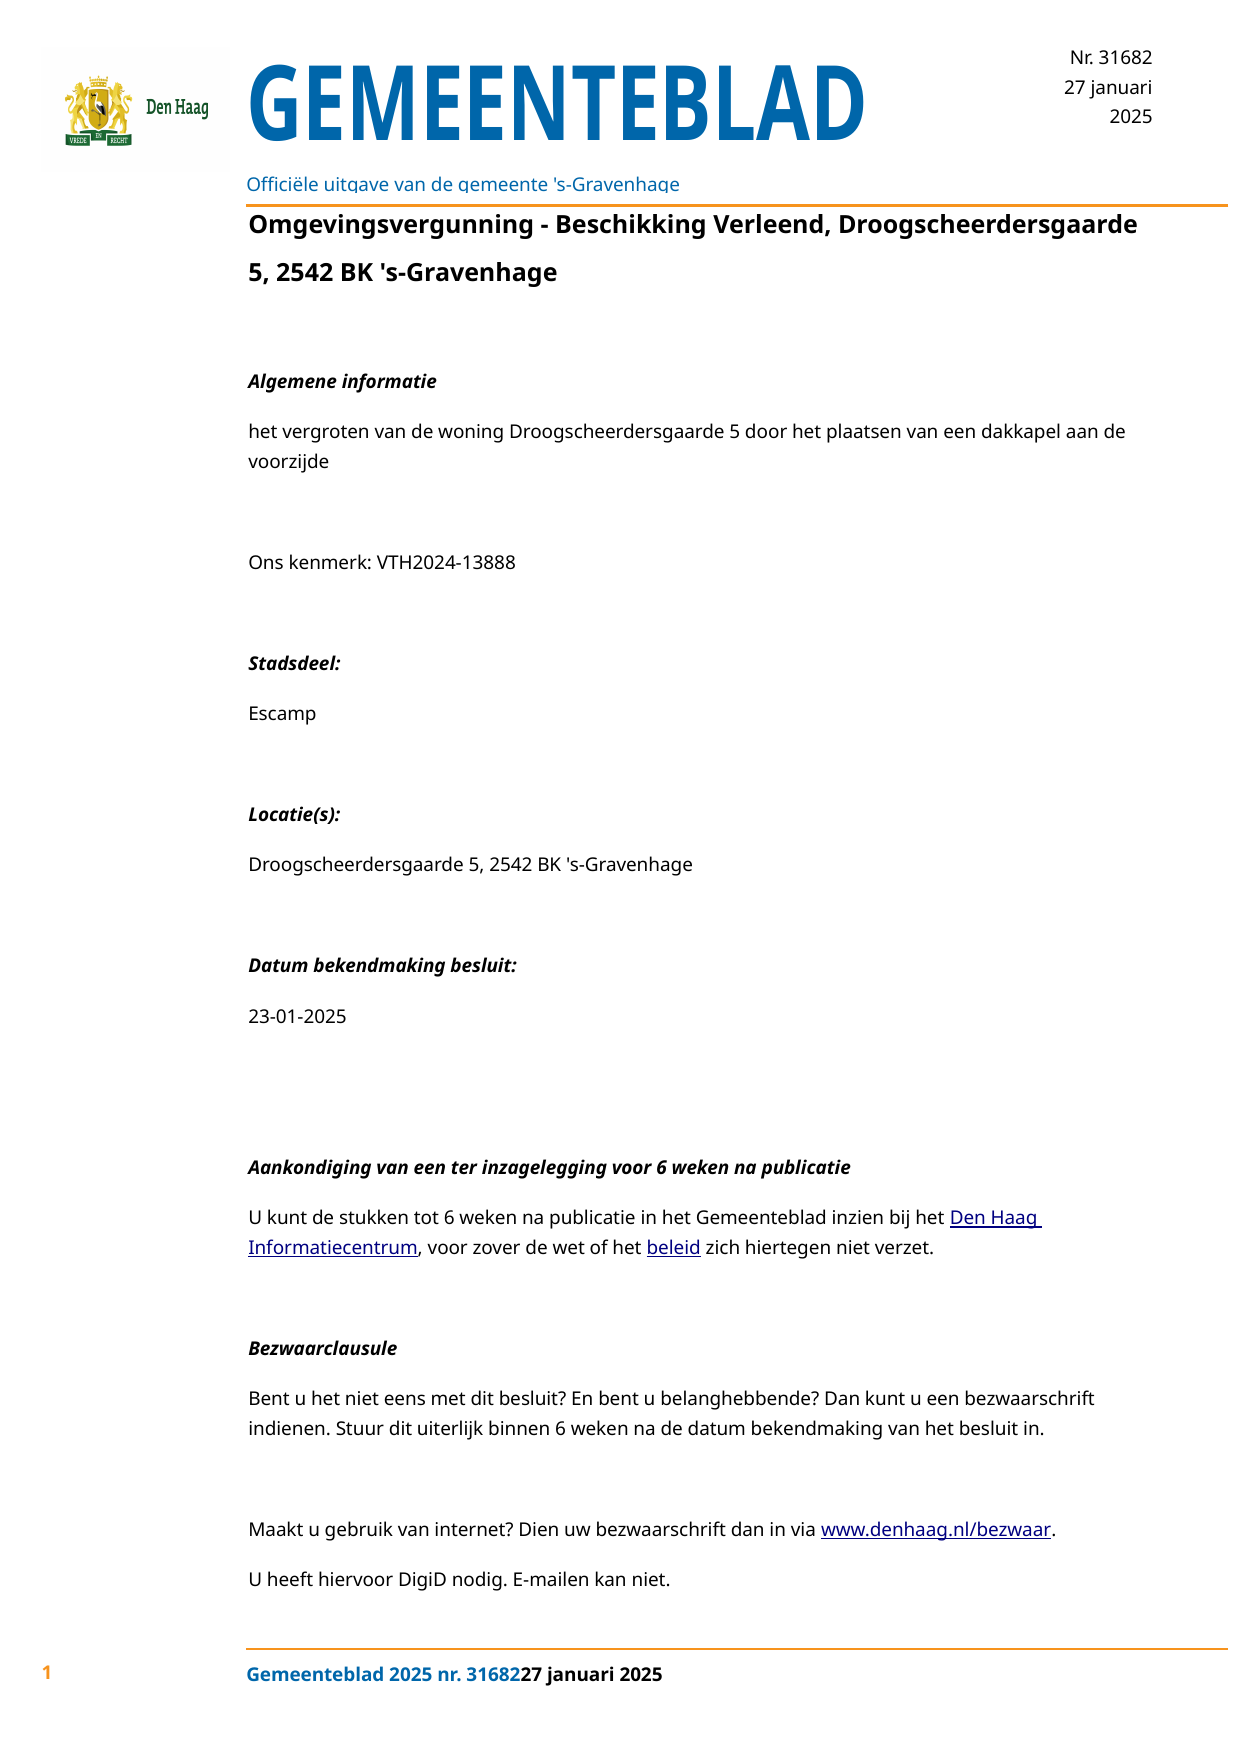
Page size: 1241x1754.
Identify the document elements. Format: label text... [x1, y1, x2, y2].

text Omgevingsvergunning - Beschikking Verleend, Droogscheerdersgaarde 5, 2542 BK 's-Gravenhage [248, 207, 1152, 288]
text Bezwaarclausule [248, 1335, 1152, 1361]
text Ons kenmerk: VTH2024-13888 [248, 549, 1152, 575]
text 23-01-2025 [248, 1003, 1152, 1029]
text U heeft hiervoor DigiD nodig. E-mailen kan niet. [248, 1566, 1152, 1592]
text het vergroten van de woning Droogscheerdersgaarde 5 door het plaatsen van een dakkapel aan de voorzijde [248, 419, 1152, 474]
text Aankondiging van een ter inzagelegging voor 6 weken na publicatie [248, 1154, 1152, 1180]
text Bent u het niet eens met dit besluit? En bent u belanghebbende? Dan kunt u een bezwaarschrift indienen. Stuur dit uiterlijk binnen 6 weken na de datum bekendmaking van het besluit in. [248, 1385, 1152, 1441]
text Stadsdeel: [248, 650, 1152, 676]
picture [41, 47, 231, 172]
text Escamp [248, 700, 1152, 726]
text Locatie(s): [248, 801, 1152, 827]
text U kunt de stukken tot 6 weken na publicatie in het Gemeenteblad inzien bij het Den Haag Informatiecentrum, voor zover de wet of het beleid zich hiertegen niet verzet. [248, 1204, 1152, 1260]
text Maakt u gebruik van internet? Dien uw bezwaarschrift dan in via www.denhaag.nl/bezwaar. [248, 1516, 1152, 1542]
text Datum bekendmaking besluit: [248, 952, 1152, 978]
text Algemene informatie [248, 368, 1152, 394]
text Droogscheerdersgaarde 5, 2542 BK 's-Gravenhage [248, 852, 1152, 877]
